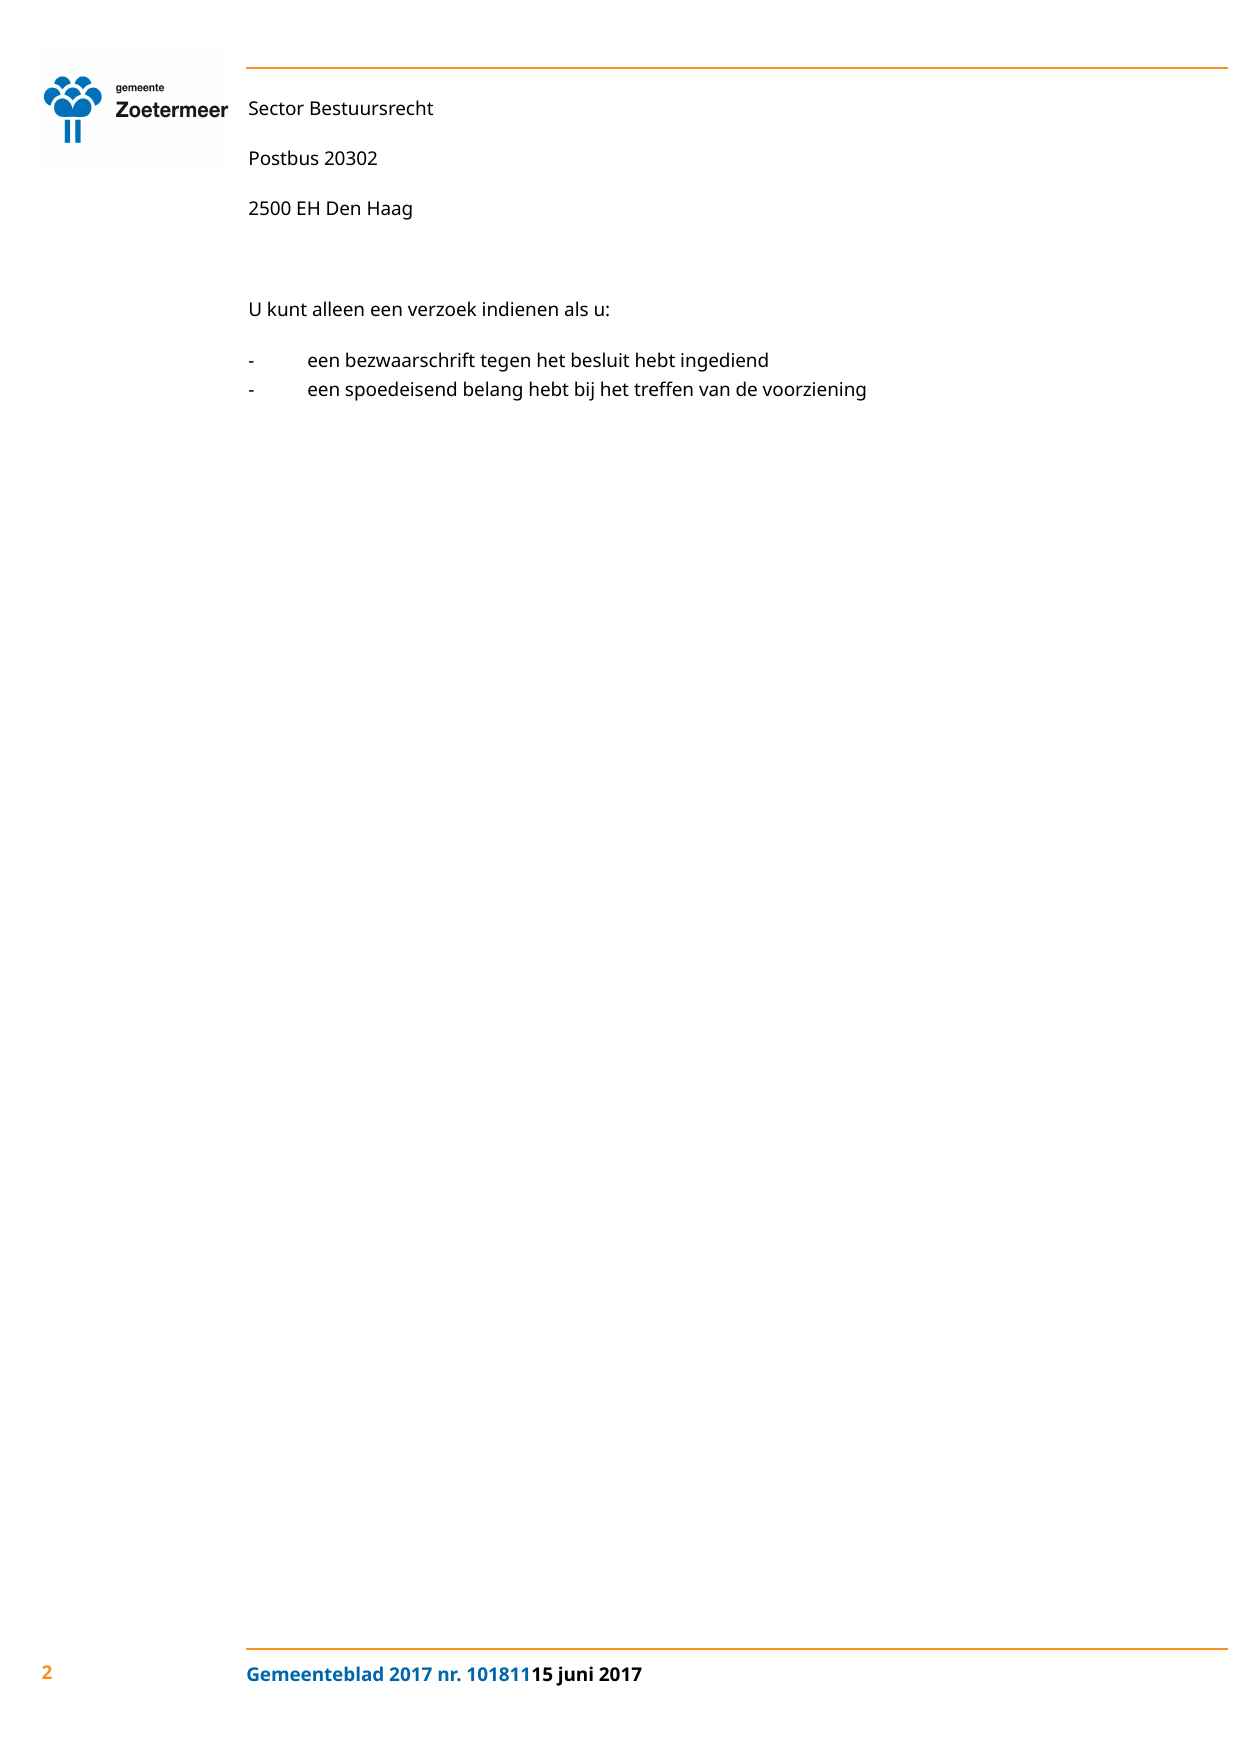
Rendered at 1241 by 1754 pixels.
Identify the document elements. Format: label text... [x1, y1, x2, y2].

text 2500 EH Den Haag [248, 196, 1152, 221]
list een bezwaarschrift tegen het besluit hebt ingediend [248, 347, 1152, 373]
text U kunt alleen een verzoek indienen als u: [248, 296, 1152, 322]
picture [41, 47, 231, 172]
text Postbus 20302 [248, 145, 1152, 171]
list een spoedeisend belang hebt bij het treffen van de voorziening [248, 376, 1152, 402]
text Sector Bestuursrecht [248, 95, 1152, 121]
